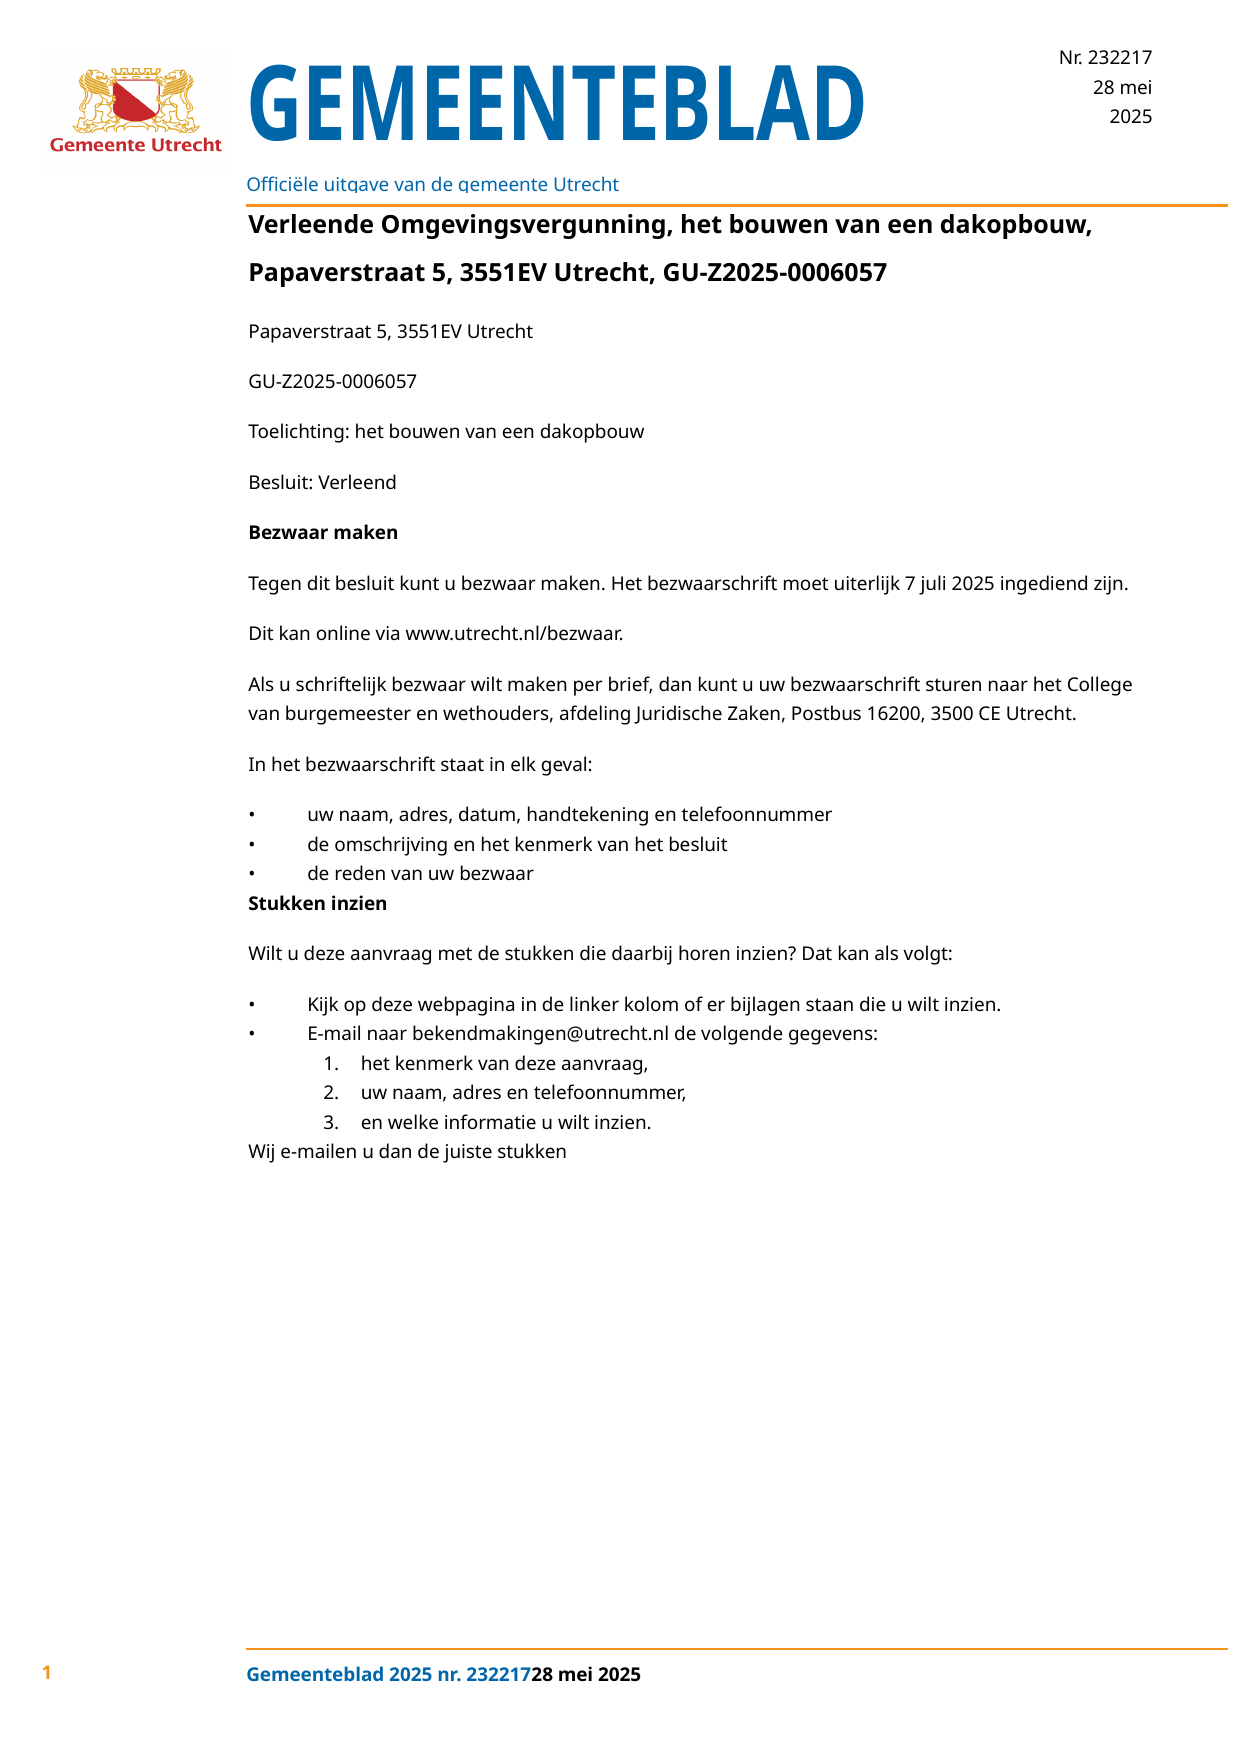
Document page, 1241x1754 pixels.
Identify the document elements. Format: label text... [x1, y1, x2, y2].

text Dit kan online via www.utrecht.nl/bezwaar. [248, 620, 1152, 646]
text GU-Z2025-0006057 [248, 368, 1152, 394]
list de reden van uw bezwaar [248, 860, 1152, 886]
text Stukken inzien [248, 890, 1152, 916]
text Toelichting: het bouwen van een dakopbouw [248, 419, 1152, 444]
text Papaverstraat 5, 3551EV Utrecht [248, 318, 1152, 344]
list het kenmerk van deze aanvraag, [323, 1050, 1152, 1076]
list Kijk op deze webpagina in de linker kolom of er bijlagen staan die u wilt inzien. [248, 991, 1152, 1017]
text Als u schriftelijk bezwaar wilt maken per brief, dan kunt u uw bezwaarschrift sturen naar het College van burgemeester en wethouders, afdeling Juridische Zaken, Postbus 16200, 3500 CE Utrecht. [248, 671, 1152, 726]
text Wij e-mailen u dan de juiste stukken [248, 1139, 1152, 1164]
text Besluit: Verleend [248, 469, 1152, 495]
text Wilt u deze aanvraag met de stukken die daarbij horen inzien? Dat kan als volgt: [248, 940, 1152, 966]
list E-mail naar bekendmakingen@utrecht.nl de volgende gegevens: [248, 1020, 1152, 1046]
picture [41, 47, 231, 172]
list uw naam, adres en telefoonnummer, [323, 1079, 1152, 1105]
text Bezwaar maken [248, 519, 1152, 545]
text In het bezwaarschrift staat in elk geval: [248, 751, 1152, 777]
list en welke informatie u wilt inzien. [323, 1109, 1152, 1135]
list uw naam, adres, datum, handtekening en telefoonnummer [248, 801, 1152, 827]
text Tegen dit besluit kunt u bezwaar maken. Het bezwaarschrift moet uiterlijk 7 juli 2025 ingediend zijn. [248, 570, 1152, 596]
text Verleende Omgevingsvergunning, het bouwen van een dakopbouw, Papaverstraat 5, 3551EV Utrecht, GU-Z2025-0006057 [248, 207, 1152, 288]
list de omschrijving en het kenmerk van het besluit [248, 831, 1152, 857]
